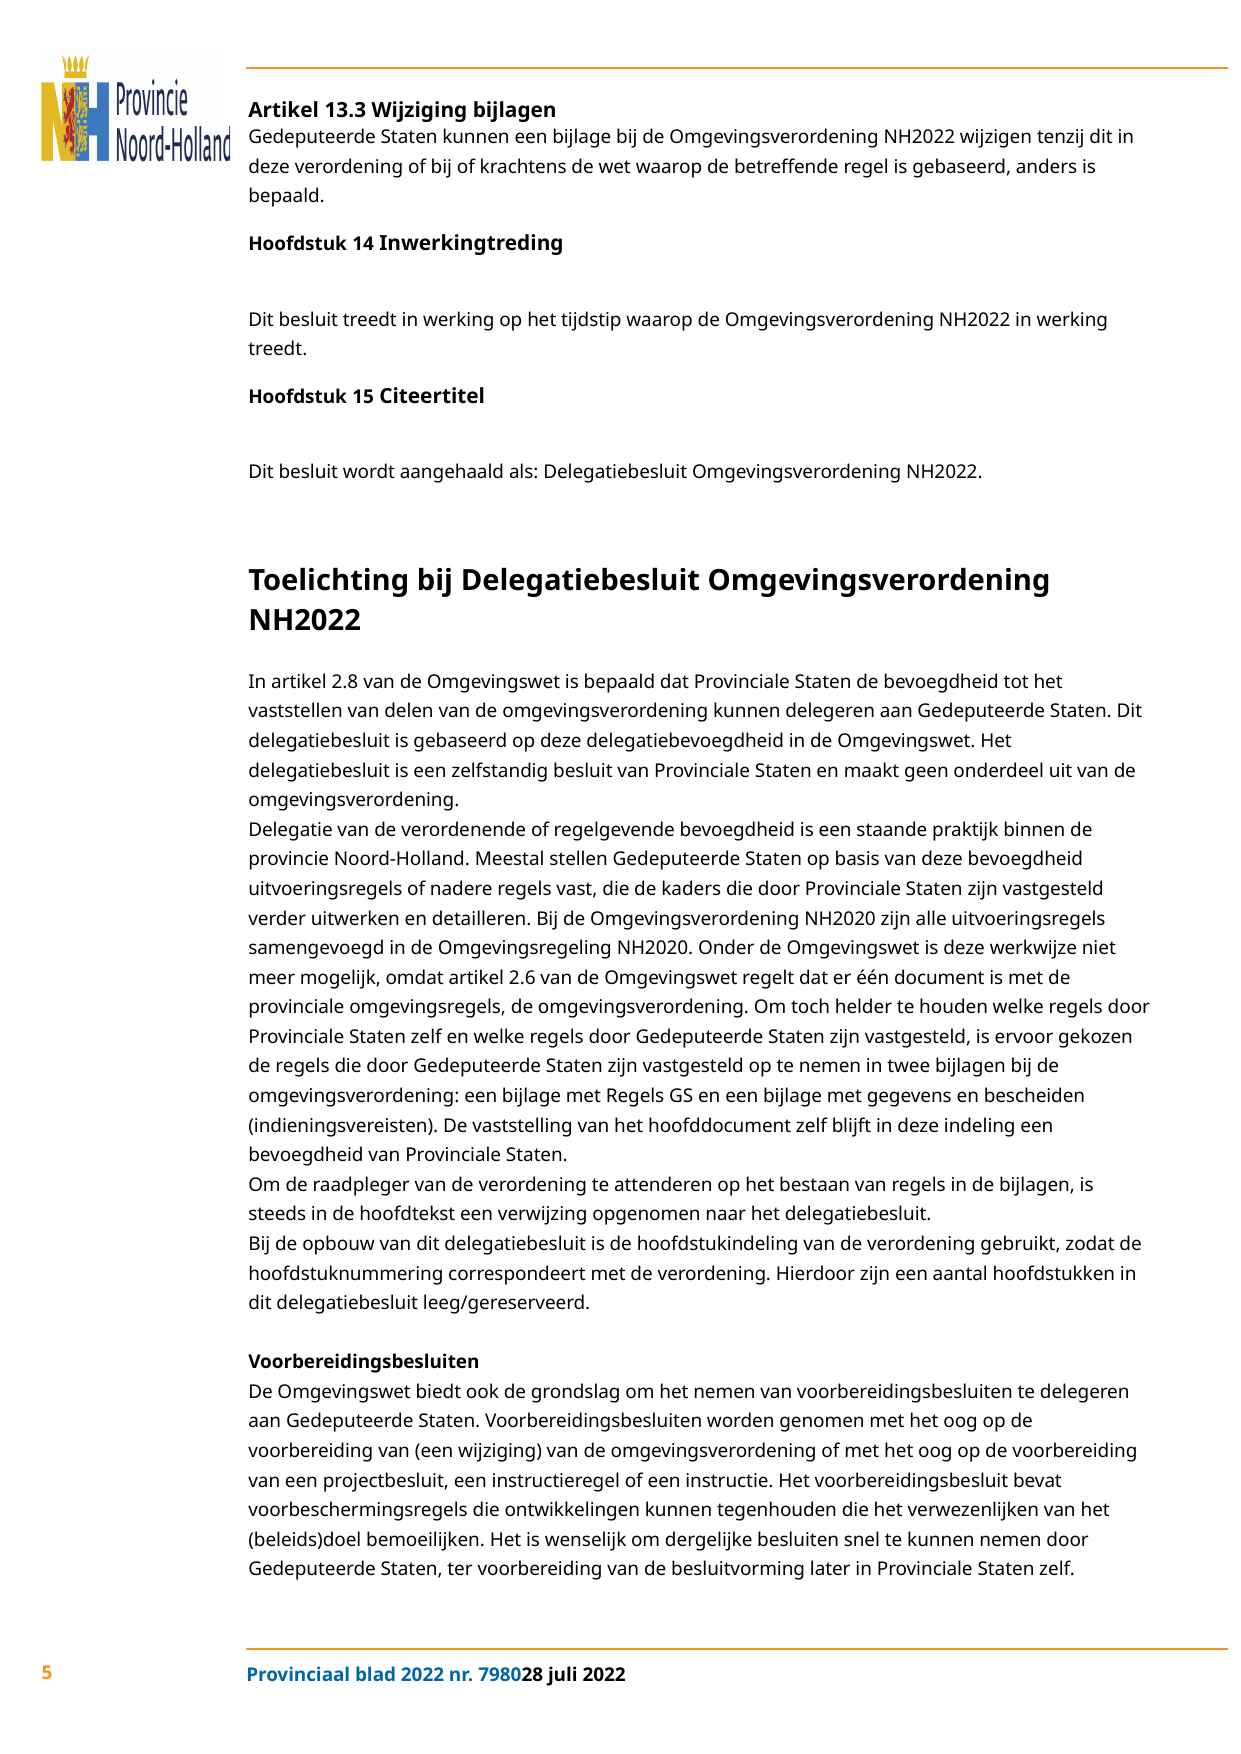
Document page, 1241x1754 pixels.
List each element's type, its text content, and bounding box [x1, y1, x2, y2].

picture [41, 47, 231, 172]
text De Omgevingswet biedt ook de grondslag om het nemen van voorbereidingsbesluiten te delegeren aan Gedeputeerde Staten. Voorbereidingsbesluiten worden genomen met het oog op de voorbereiding van (een wijziging) van de omgevingsverordening of met het oog op de voorbereiding van een projectbesluit, een instructieregel of een instructie. Het voorbereidingsbesluit bevat voorbeschermingsregels die ontwikkelingen kunnen tegenhouden die het verwezenlijken van het (beleids)doel bemoeilijken. Het is wenselijk om dergelijke besluiten snel te kunnen nemen door Gedeputeerde Staten, ter voorbereiding van de besluitvorming later in Provinciale Staten zelf. [248, 1378, 1152, 1581]
text Voorbereidingsbesluiten [248, 1348, 1152, 1374]
text Artikel 13.3 Wijziging bijlagen [248, 95, 1152, 123]
text Dit besluit wordt aangehaald als: Delegatiebesluit Omgevingsverordening NH2022. [248, 459, 1152, 484]
text Dit besluit treedt in werking op het tijdstip waarop de Omgevingsverordening NH2022 in werking treedt. [248, 306, 1152, 361]
text Om de raadpleger van de verordening te attenderen op het bestaan van regels in de bijlagen, is steeds in de hoofdtekst een verwijzing opgenomen naar het delegatiebesluit. [248, 1171, 1152, 1226]
text In artikel 2.8 van de Omgevingswet is bepaald dat Provinciale Staten de bevoegdheid tot het vaststellen van delen van de omgevingsverordening kunnen delegeren aan Gedeputeerde Staten. Dit delegatiebesluit is gebaseerd op deze delegatiebevoegdheid in de Omgevingswet. Het delegatiebesluit is een zelfstandig besluit van Provinciale Staten en maakt geen onderdeel uit van de omgevingsverordening. [248, 668, 1152, 812]
text Toelichting bij Delegatiebesluit Omgevingsverordening NH2022 [248, 559, 1152, 639]
text Gedeputeerde Staten kunnen een bijlage bij de Omgevingsverordening NH2022 wijzigen tenzij dit in deze verordening of bij of krachtens de wet waarop de betreffende regel is gebaseerd, anders is bepaald. [248, 123, 1152, 208]
text Delegatie van de verordenende of regelgevende bevoegdheid is een staande praktijk binnen de provincie Noord-Holland. Meestal stellen Gedeputeerde Staten op basis van deze bevoegdheid uitvoeringsregels of nadere regels vast, die de kaders die door Provinciale Staten zijn vastgesteld verder uitwerken en detailleren. Bij de Omgevingsverordening NH2020 zijn alle uitvoeringsregels samengevoegd in de Omgevingsregeling NH2020. Onder de Omgevingswet is deze werkwijze niet meer mogelijk, omdat artikel 2.6 van de Omgevingswet regelt dat er één document is met de provinciale omgevingsregels, de omgevingsverordening. Om toch helder te houden welke regels door Provinciale Staten zelf en welke regels door Gedeputeerde Staten zijn vastgesteld, is ervoor gekozen de regels die door Gedeputeerde Staten zijn vastgesteld op te nemen in twee bijlagen bij de omgevingsverordening: een bijlage met Regels GS en een bijlage met gegevens en bescheiden (indieningsvereisten). De vaststelling van het hoofddocument zelf blijft in deze indeling een bevoegdheid van Provinciale Staten. [248, 816, 1152, 1167]
text Hoofdstuk 14 Inwerkingtreding [248, 228, 1152, 256]
text Bij de opbouw van dit delegatiebesluit is de hoofdstukindeling van de verordening gebruikt, zodat de hoofdstuknummering correspondeert met de verordening. Hierdoor zijn een aantal hoofdstukken in dit delegatiebesluit leeg/gereserveerd. [248, 1230, 1152, 1315]
text Hoofdstuk 15 Citeertitel [248, 381, 1152, 409]
